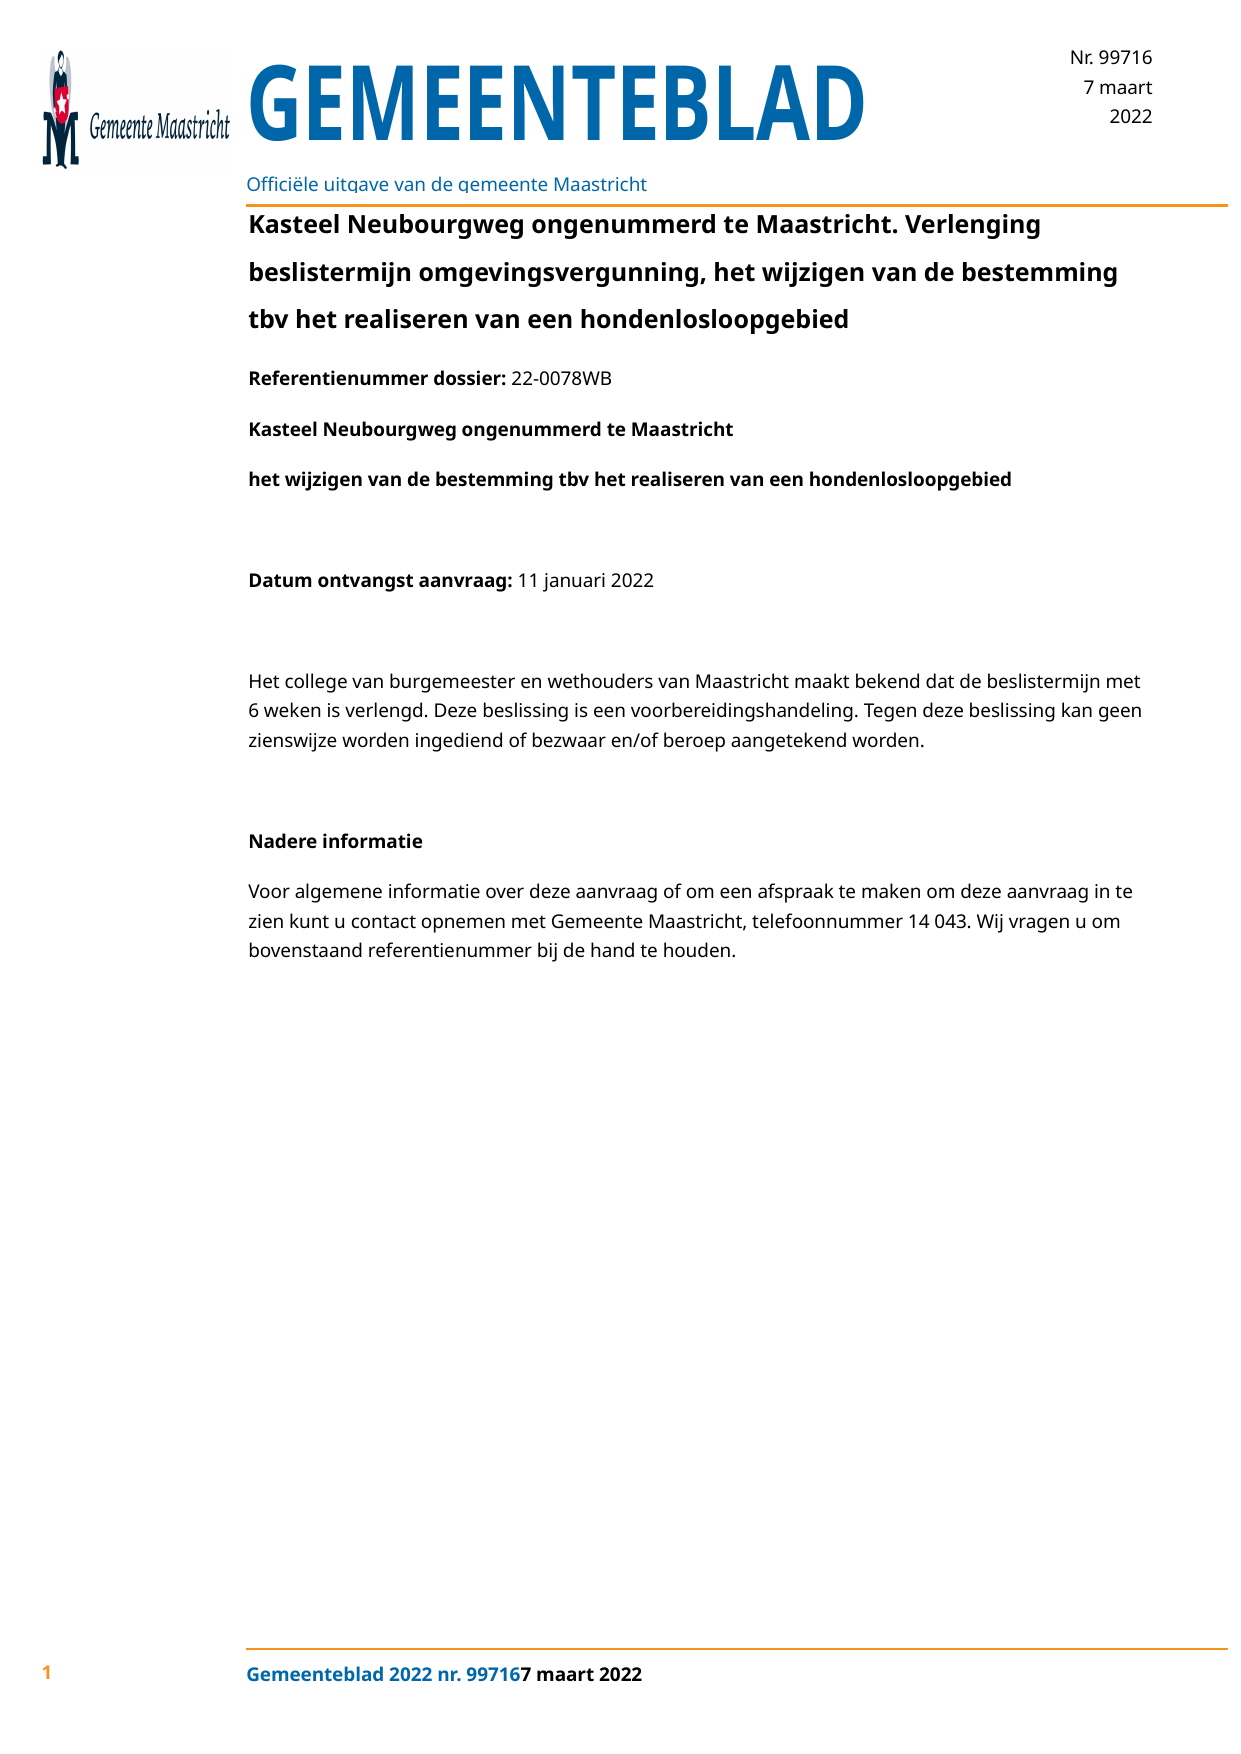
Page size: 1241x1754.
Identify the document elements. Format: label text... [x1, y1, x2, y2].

text Kasteel Neubourgweg ongenummerd te Maastricht. Verlenging beslistermijn omgevingsvergunning, het wijzigen van de bestemming tbv het realiseren van een hondenlosloopgebied [248, 207, 1152, 336]
picture [41, 47, 231, 172]
text Referentienummer dossier: 22-0078WB [248, 366, 1152, 391]
text Nadere informatie [248, 828, 1152, 854]
text Kasteel Neubourgweg ongenummerd te Maastricht [248, 416, 1152, 442]
text Voor algemene informatie over deze aanvraag of om een afspraak te maken om deze aanvraag in te zien kunt u contact opnemen met Gemeente Maastricht, telefoonnummer 14 043. Wij vragen u om bovenstaand referentienummer bij de hand te houden. [248, 878, 1152, 963]
text Datum ontvangst aanvraag: 11 januari 2022 [248, 567, 1152, 593]
text Het college van burgemeester en wethouders van Maastricht maakt bekend dat de beslistermijn met 6 weken is verlengd. Deze beslissing is een voorbereidingshandeling. Tegen deze beslissing kan geen zienswijze worden ingediend of bezwaar en/of beroep aangetekend worden. [248, 668, 1152, 753]
text het wijzigen van de bestemming tbv het realiseren van een hondenlosloopgebied [248, 466, 1152, 492]
